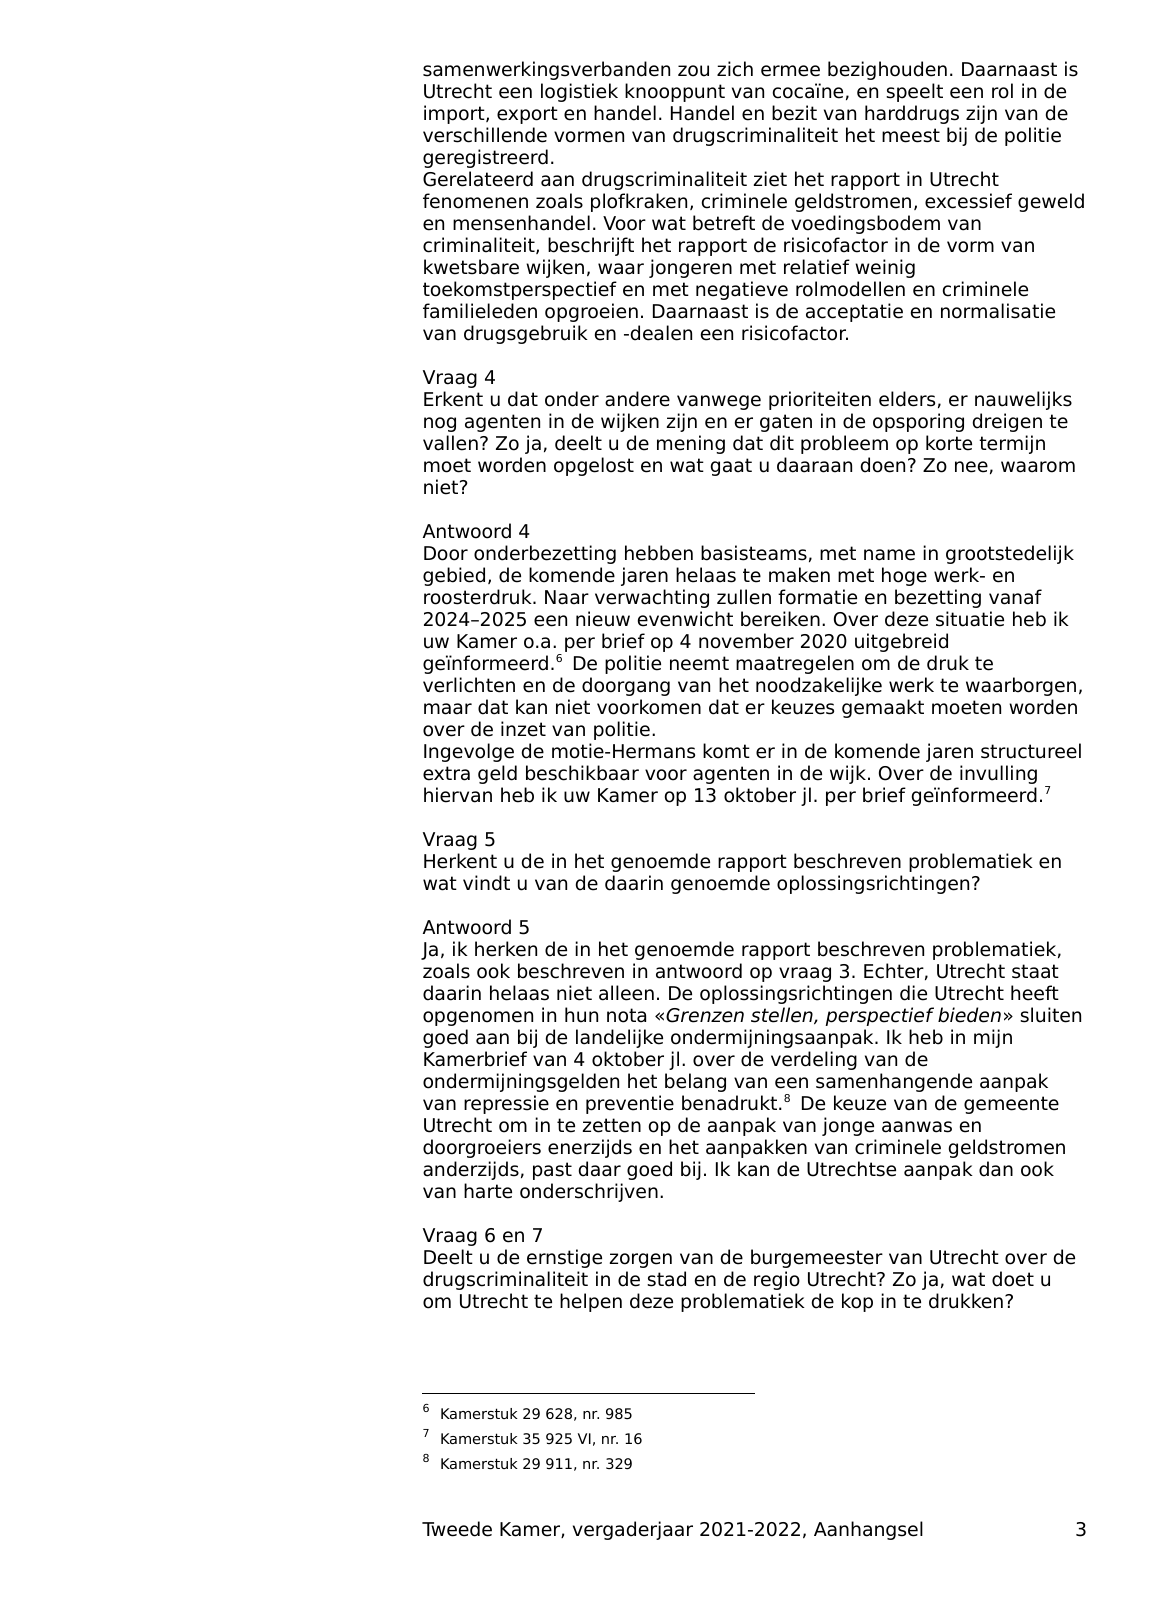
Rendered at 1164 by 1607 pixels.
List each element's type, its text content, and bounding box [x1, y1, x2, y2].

text Kamerstuk 35 925 VI, nr. 16 [422, 1427, 1087, 1449]
text Vraag 4 [422, 367, 1087, 389]
text Ja, ik herken de in het genoemde rapport beschreven problematiek, zoals ook beschreven in antwoord op vraag 3. Echter, Utrecht staat daarin helaas niet alleen. De oplossingsrichtingen die Utrecht heeft opgenomen in hun nota «Grenzen stellen, perspectief bieden» sluiten goed aan bij de landelijke ondermijningsaanpak. Ik heb in mijn Kamerbrief van 4 oktober jl. over de verdeling van de ondermijningsgelden het belang van een samenhangende aanpak van repressie en preventie benadrukt. De keuze van de gemeente Utrecht om in te zetten op de aanpak van jonge aanwas en doorgroeiers enerzijds en het aanpakken van criminele geldstromen anderzijds, past daar goed bij. Ik kan de Utrechtse aanpak dan ook van harte onderschrijven. [422, 939, 1087, 1203]
text Gerelateerd aan drugscriminaliteit ziet het rapport in Utrecht fenomenen zoals plofkraken, criminele geldstromen, excessief geweld en mensenhandel. Voor wat betreft de voedingsbodem van criminaliteit, beschrijft het rapport de risicofactor in de vorm van kwetsbare wijken, waar jongeren met relatief weinig toekomstperspectief en met negatieve rolmodellen en criminele familieleden opgroeien. Daarnaast is de acceptatie en normalisatie van drugsgebruik en -dealen een risicofactor. [422, 169, 1087, 345]
text samenwerkingsverbanden zou zich ermee bezighouden. Daarnaast is Utrecht een logistiek knooppunt van cocaïne, en speelt een rol in de import, export en handel. Handel en bezit van harddrugs zijn van de verschillende vormen van drugscriminaliteit het meest bij de politie geregistreerd. [422, 59, 1087, 169]
text Herkent u de in het genoemde rapport beschreven problematiek en wat vindt u van de daarin genoemde oplossingsrichtingen? [422, 851, 1087, 895]
text Erkent u dat onder andere vanwege prioriteiten elders, er nauwelijks nog agenten in de wijken zijn en er gaten in de opsporing dreigen te vallen? Zo ja, deelt u de mening dat dit probleem op korte termijn moet worden opgelost en wat gaat u daaraan doen? Zo nee, waarom niet? [422, 389, 1087, 499]
text Kamerstuk 29 911, nr. 329 [422, 1452, 1087, 1474]
text Ingevolge de motie-Hermans komt er in de komende jaren structureel extra geld beschikbaar voor agenten in de wijk. Over de invulling hiervan heb ik uw Kamer op 13 oktober jl. per brief geïnformeerd. [422, 741, 1087, 807]
text Door onderbezetting hebben basisteams, met name in grootstedelijk gebied, de komende jaren helaas te maken met hoge werk- en roosterdruk. Naar verwachting zullen formatie en bezetting vanaf 2024–2025 een nieuw evenwicht bereiken. Over deze situatie heb ik uw Kamer o.a. per brief op 4 november 2020 uitgebreid geïnformeerd. De politie neemt maatregelen om de druk te verlichten en de doorgang van het noodzakelijke werk te waarborgen, maar dat kan niet voorkomen dat er keuzes gemaakt moeten worden over de inzet van politie. [422, 543, 1087, 741]
text Kamerstuk 29 628, nr. 985 [422, 1402, 1087, 1424]
text Vraag 5 [422, 829, 1087, 851]
text Antwoord 4 [422, 521, 1087, 543]
text Antwoord 5 [422, 917, 1087, 939]
text Deelt u de ernstige zorgen van de burgemeester van Utrecht over de drugscriminaliteit in de stad en de regio Utrecht? Zo ja, wat doet u om Utrecht te helpen deze problematiek de kop in te drukken? [422, 1247, 1087, 1313]
text Vraag 6 en 7 [422, 1225, 1087, 1247]
